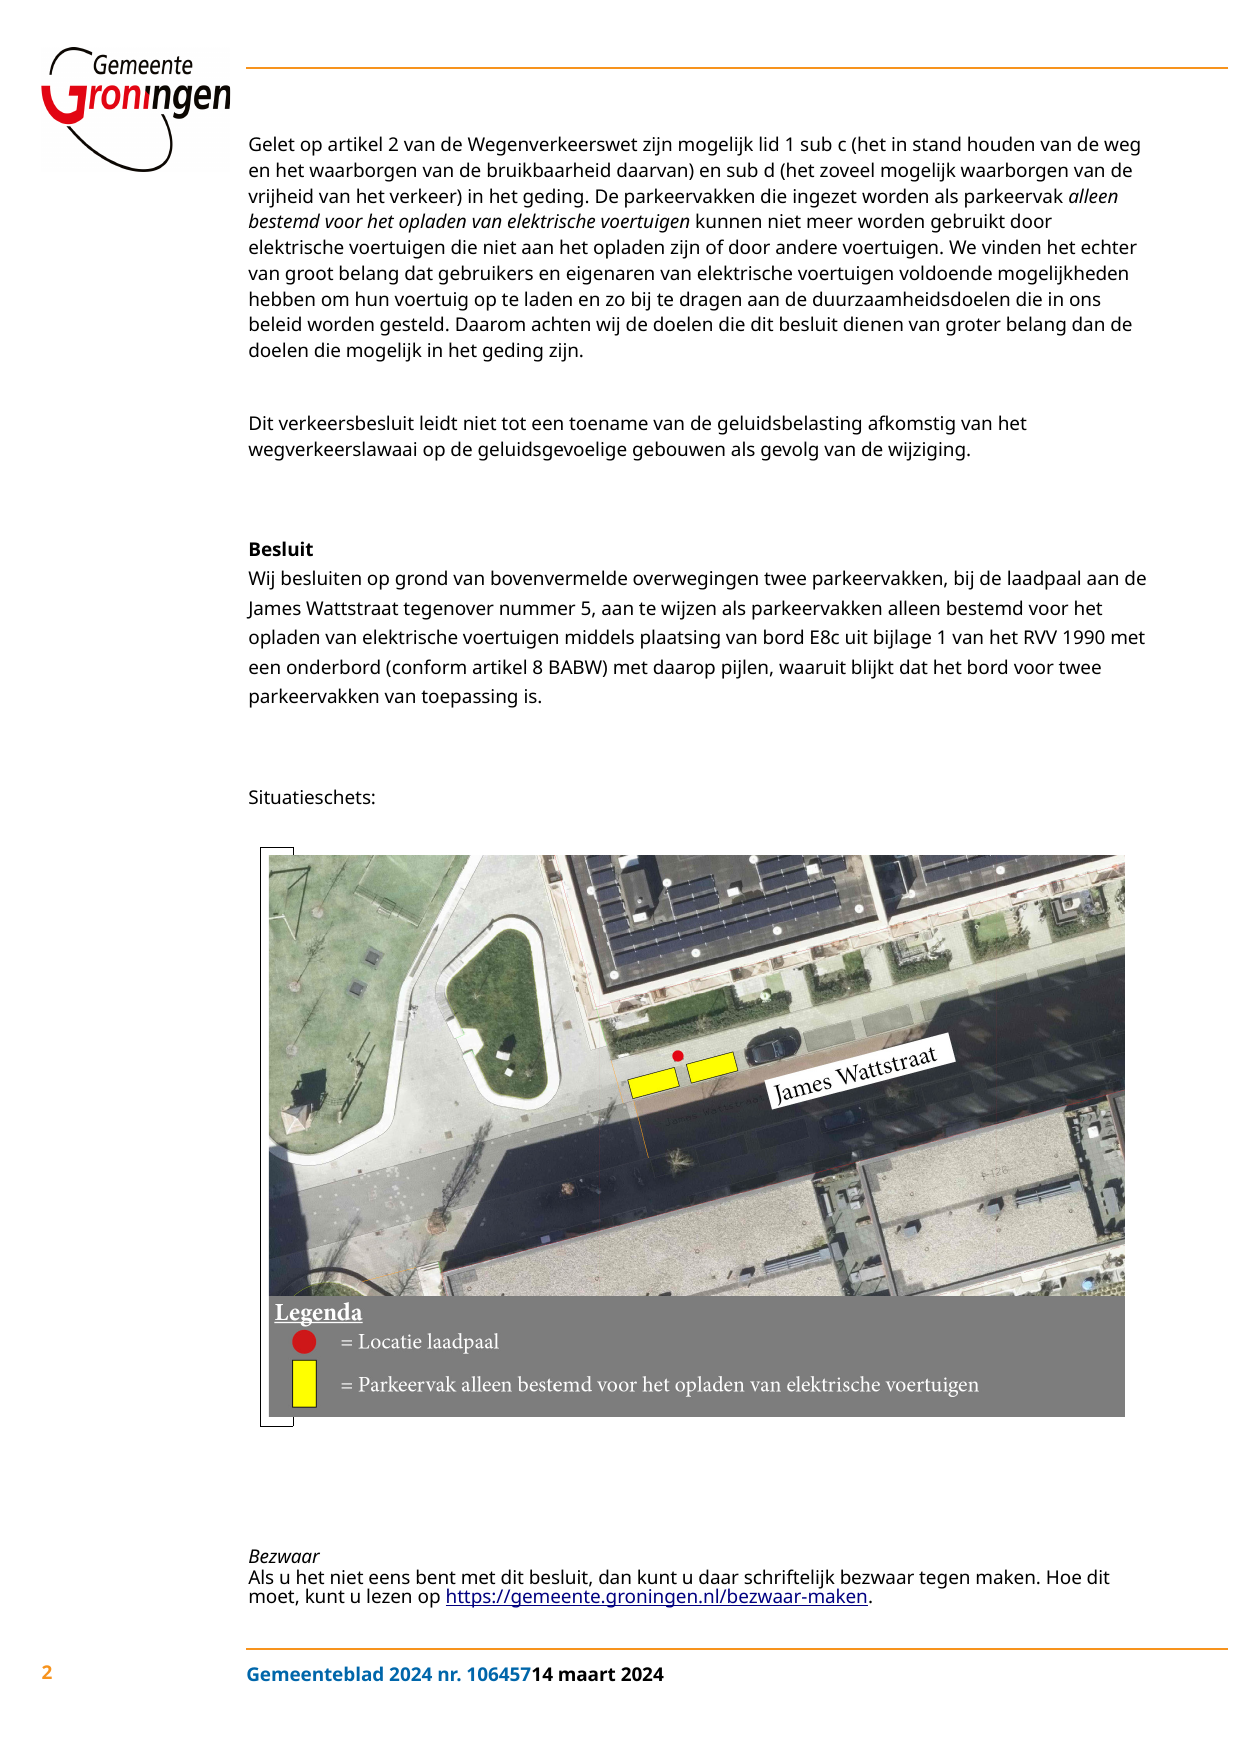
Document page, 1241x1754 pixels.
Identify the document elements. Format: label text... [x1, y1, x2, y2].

text Wij besluiten op grond van bovenvermelde overwegingen twee parkeervakken, bij de laadpaal aan de James Wattstraat tegenover nummer 5, aan te wijzen als parkeervakken alleen bestemd voor het opladen van elektrische voertuigen middels plaatsing van bord E8c uit bijlage 1 van het RVV 1990 met een onderbord (conform artikel 8 BABW) met daarop pijlen, waaruit blijkt dat het bord voor twee parkeervakken van toepassing is. [248, 565, 1152, 709]
text Dit verkeersbesluit leidt niet tot een toename van de geluidsbelasting afkomstig van het wegverkeerslawaai op de geluidsgevoelige gebouwen als gevolg van de wijziging. [248, 411, 1152, 462]
text Besluit [248, 536, 1152, 561]
text Bezwaar [248, 1543, 1152, 1569]
picture [41, 47, 231, 172]
text Als u het niet eens bent met dit besluit, dan kunt u daar schriftelijk bezwaar tegen maken. Hoe dit moet, kunt u lezen op https://gemeente.groningen.nl/bezwaar-maken. [248, 1569, 1152, 1607]
text Situatieschets: [248, 784, 1152, 810]
text Gelet op artikel 2 van de Wegenverkeerswet zijn mogelijk lid 1 sub c (het in stand houden van de weg en het waarborgen van de bruikbaarheid daarvan) en sub d (het zoveel mogelijk waarborgen van de vrijheid van het verkeer) in het geding. De parkeervakken die ingezet worden als parkeervak alleen bestemd voor het opladen van elektrische voertuigen kunnen niet meer worden gebruikt door elektrische voertuigen die niet aan het opladen zijn of door andere voertuigen. We vinden het echter van groot belang dat gebruikers en eigenaren van elektrische voertuigen voldoende mogelijkheden hebben om hun voertuig op te laden en zo bij te dragen aan de duurzaamheidsdoelen die in ons beleid worden gesteld. Daarom achten wij de doelen die dit besluit dienen van groter belang dan de doelen die mogelijk in het geding zijn. [248, 131, 1152, 363]
picture [268, 855, 1125, 1417]
